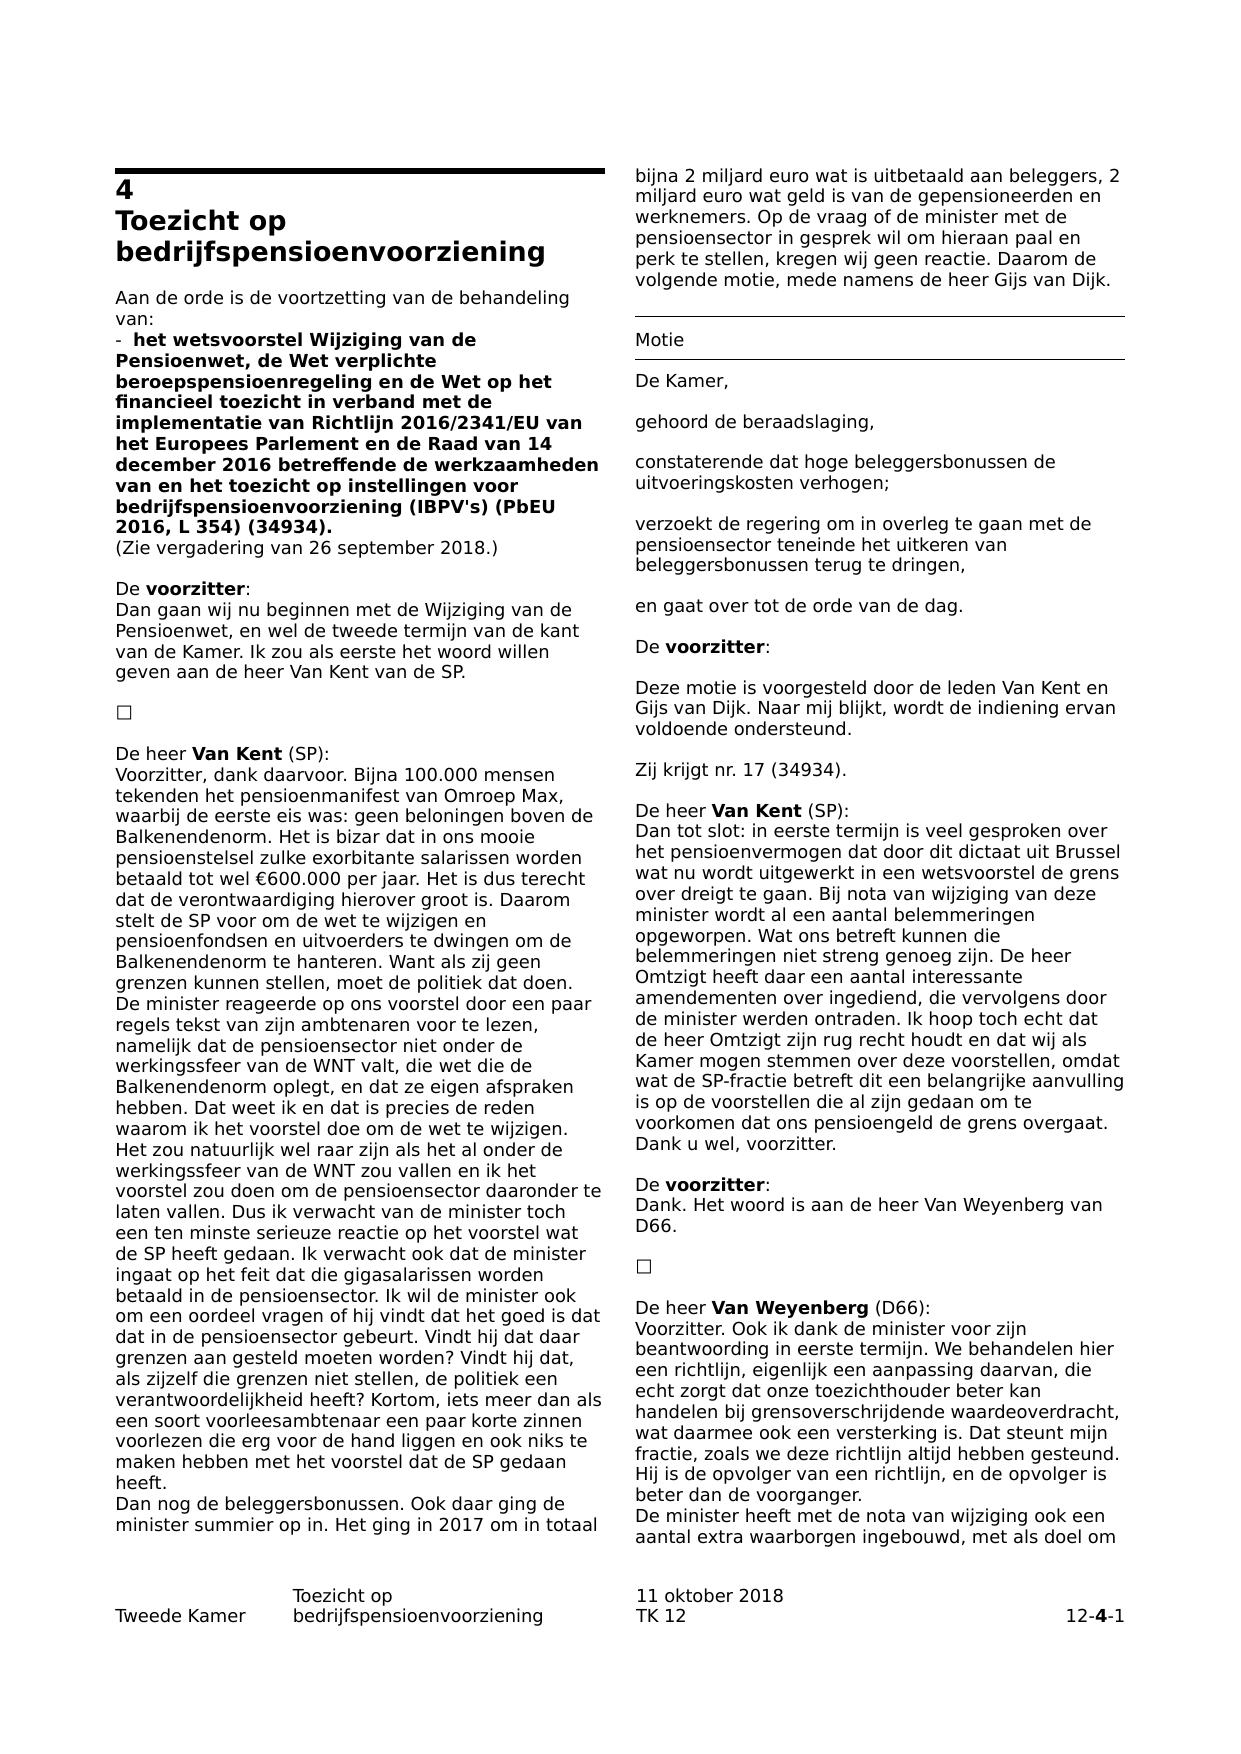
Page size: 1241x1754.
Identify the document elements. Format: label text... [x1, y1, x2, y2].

text De heer Van Kent (SP): [635, 800, 1125, 821]
text ⬜ [635, 1257, 1125, 1278]
text Voorzitter. Ook ik dank de minister voor zijn beantwoording in eerste termijn. We behandelen hier een richtlijn, eigenlijk een aanpassing daarvan, die echt zorgt dat onze toezichthouder beter kan handelen bij grensoverschrijdende waardeoverdracht, wat daarmee ook een versterking is. Dat steunt mijn fractie, zoals we deze richtlijn altijd hebben gesteund. Hij is de opvolger van een richtlijn, en de opvolger is beter dan de voorganger. [635, 1318, 1125, 1506]
text Dan nog de beleggersbonussen. Ook daar ging de minister summier op in. Het ging in 2017 om in totaal [115, 1494, 605, 1535]
text Deze motie is voorgesteld door de leden Van Kent en Gijs van Dijk. Naar mij blijkt, wordt de indiening ervan voldoende ondersteund. [635, 677, 1125, 740]
text De voorzitter: [635, 1174, 1125, 1195]
text verzoekt de regering om in overleg te gaan met de pensioensector teneinde het uitkeren van beleggersbonussen terug te dringen, [635, 514, 1125, 576]
text De heer Van Kent (SP): [115, 744, 605, 764]
text De voorzitter: [115, 579, 605, 600]
text De minister reageerde op ons voorstel door een paar regels tekst van zijn ambtenaren voor te lezen, namelijk dat de pensioensector niet onder de werkingssfeer van de WNT valt, die wet die de Balkenendenorm oplegt, en dat ze eigen afspraken hebben. Dat weet ik en dat is precies de reden waarom ik het voorstel doe om de wet te wijzigen. Het zou natuurlijk wel raar zijn als het al onder de werkingssfeer van de WNT zou vallen en ik het voorstel zou doen om de pensioensector daaronder te laten vallen. Dus ik verwacht van de minister toch een ten minste serieuze reactie op het voorstel wat de SP heeft gedaan. Ik verwacht ook dat de minister ingaat op het feit dat die gigasalarissen worden betaald in de pensioensector. Ik wil de minister ook om een oordeel vragen of hij vindt dat het goed is dat dat in de pensioensector gebeurt. Vindt hij dat daar grenzen aan gesteld moeten worden? Vindt hij dat, als zijzelf die grenzen niet stellen, de politiek een verantwoordelijkheid heeft? Kortom, iets meer dan als een soort voorleesambtenaar een paar korte zinnen voorlezen die erg voor de hand liggen en ook niks te maken hebben met het voorstel dat de SP gedaan heeft. [115, 994, 605, 1494]
text De minister heeft met de nota van wijziging ook een aantal extra waarborgen ingebouwd, met als doel om [635, 1506, 1125, 1547]
title 4 Toezicht op bedrijfspensioenvoorziening [115, 174, 605, 268]
text Dan gaan wij nu beginnen met de Wijziging van de Pensioenwet, en wel de tweede termijn van de kant van de Kamer. Ik zou als eerste het woord willen geven aan de heer Van Kent van de SP. [115, 600, 605, 683]
text De voorzitter: [635, 637, 1125, 657]
text Voorzitter, dank daarvoor. Bijna 100.000 mensen tekenden het pensioenmanifest van Omroep Max, waarbij de eerste eis was: geen beloningen boven de Balkenendenorm. Het is bizar dat in ons mooie pensioenstelsel zulke exorbitante salarissen worden betaald tot wel €600.000 per jaar. Het is dus terecht dat de verontwaardiging hierover groot is. Daarom stelt de SP voor om de wet te wijzigen en pensioenfondsen en uitvoerders te dwingen om de Balkenendenorm te hanteren. Want als zij geen grenzen kunnen stellen, moet de politiek dat doen. [115, 764, 605, 994]
text constaterende dat hoge beleggersbonussen de uitvoeringskosten verhogen; [635, 452, 1125, 494]
text De Kamer, [635, 371, 1125, 392]
text (Zie vergadering van 26 september 2018.) [115, 538, 605, 559]
text De heer Van Weyenberg (D66): [635, 1298, 1125, 1318]
text Dank u wel, voorzitter. [635, 1134, 1125, 1154]
text bijna 2 miljard euro wat is uitbetaald aan beleggers, 2 miljard euro wat geld is van de gepensioneerden en werknemers. Op de vraag of de minister met de pensioensector in gesprek wil om hieraan paal en perk te stellen, kregen wij geen reactie. Daarom de volgende motie, mede namens de heer Gijs van Dijk. [635, 165, 1125, 290]
text Aan de orde is de voortzetting van de behandeling van: [115, 288, 605, 330]
text Zij krijgt nr. 17 (34934). [635, 760, 1125, 780]
text gehoord de beraadslaging, [635, 412, 1125, 432]
list het wetsvoorstel Wijziging van de Pensioenwet, de Wet verplichte beroepspensioenregeling en de Wet op het financieel toezicht in verband met de implementatie van Richtlijn 2016/2341/EU van het Europees Parlement en de Raad van 14 december 2016 betreffende de werkzaamheden van en het toezicht op instellingen voor bedrijfspensioenvoorziening (IBPV's) (PbEU 2016, L 354) (34934). [115, 330, 605, 538]
text ⬜ [115, 703, 605, 724]
text en gaat over tot de orde van de dag. [635, 596, 1125, 617]
text Motie [635, 330, 1125, 351]
text Dan tot slot: in eerste termijn is veel gesproken over het pensioenvermogen dat door dit dictaat uit Brussel wat nu wordt uitgewerkt in een wetsvoorstel de grens over dreigt te gaan. Bij nota van wijziging van deze minister wordt al een aantal belemmeringen opgeworpen. Wat ons betreft kunnen die belemmeringen niet streng genoeg zijn. De heer Omtzigt heeft daar een aantal interessante amendementen over ingediend, die vervolgens door de minister werden ontraden. Ik hoop toch echt dat de heer Omtzigt zijn rug recht houdt en dat wij als Kamer mogen stemmen over deze voorstellen, omdat wat de SP-fractie betreft dit een belangrijke aanvulling is op de voorstellen die al zijn gedaan om te voorkomen dat ons pensioengeld de grens overgaat. [635, 821, 1125, 1134]
text Dank. Het woord is aan de heer Van Weyenberg van D66. [635, 1195, 1125, 1237]
